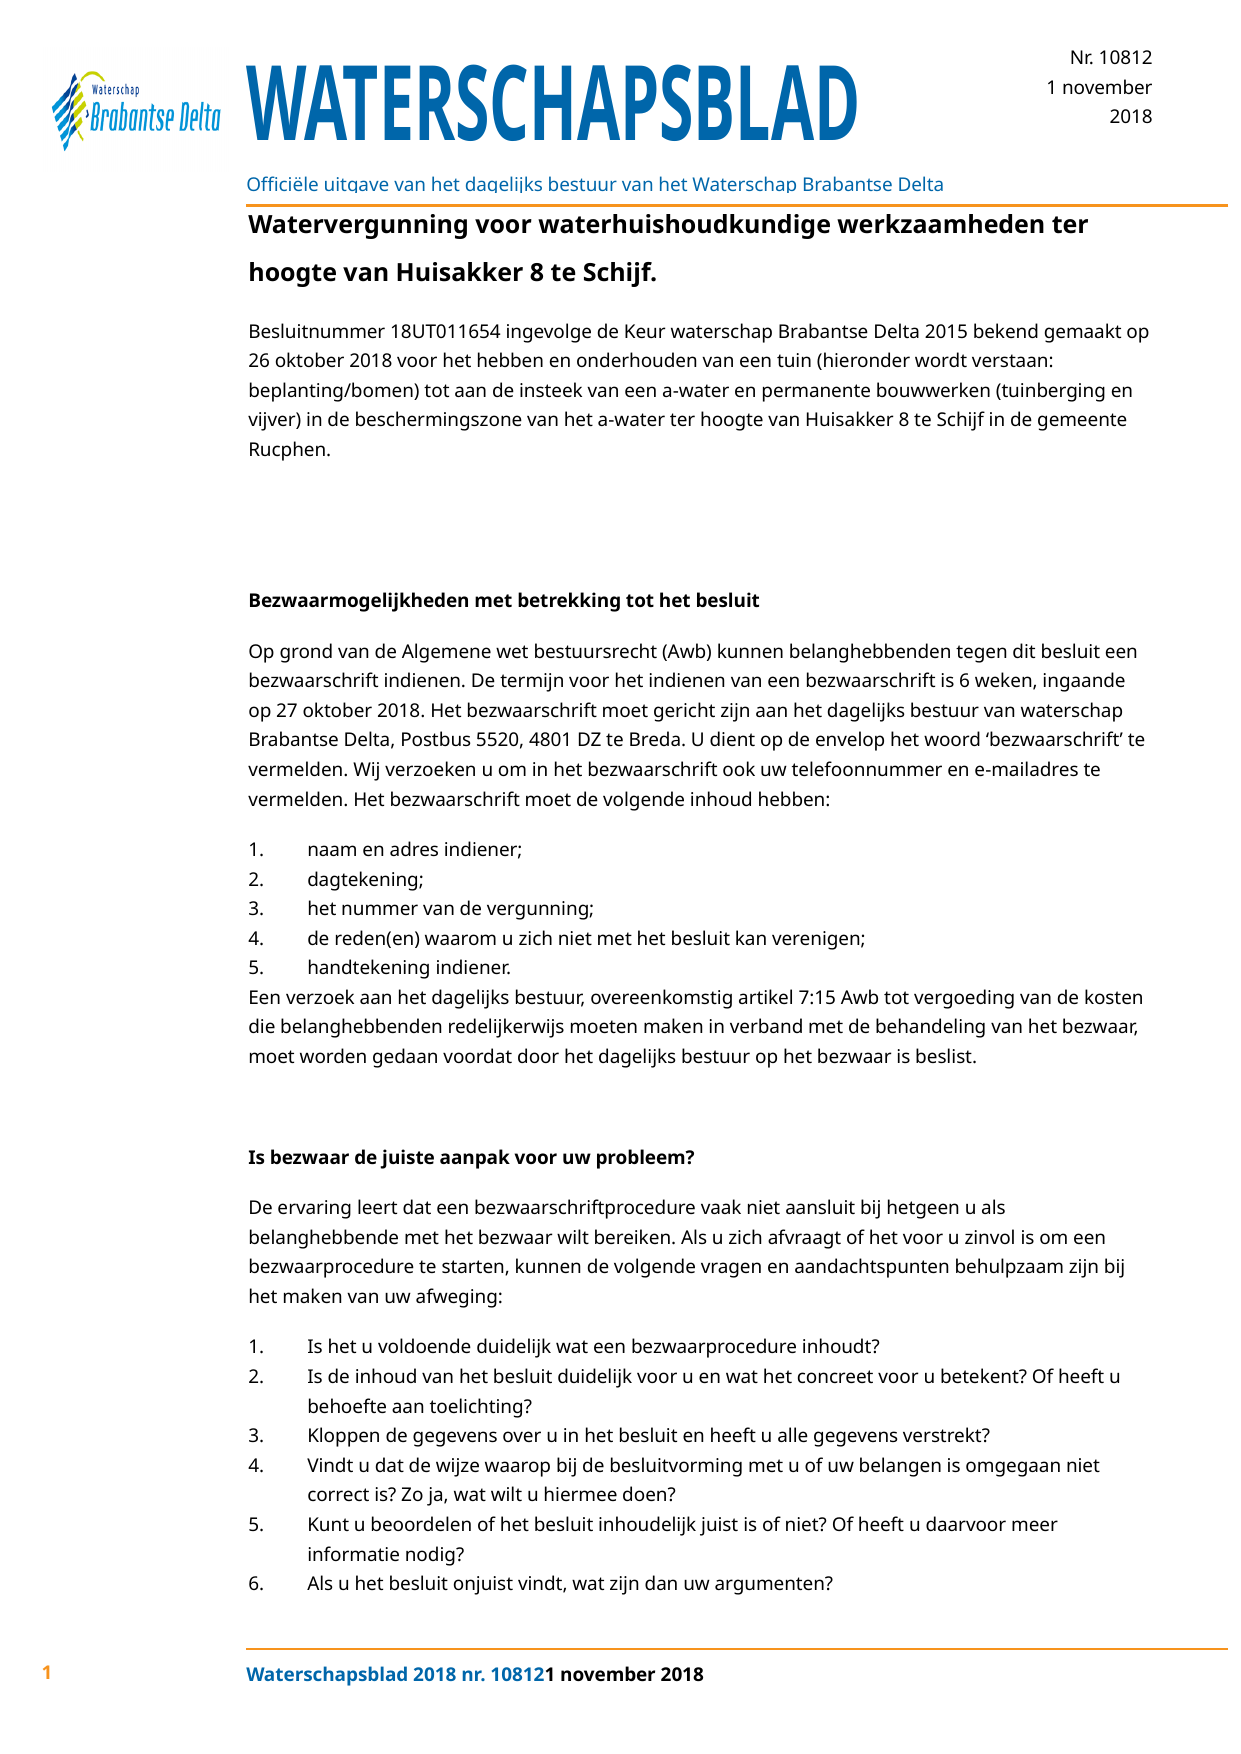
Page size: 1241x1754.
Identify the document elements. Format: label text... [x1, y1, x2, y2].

picture [41, 47, 231, 172]
list het nummer van de vergunning; [248, 895, 1152, 921]
text Is bezwaar de juiste aanpak voor uw probleem? [248, 1144, 1152, 1170]
list Is de inhoud van het besluit duidelijk voor u en wat het concreet voor u betekent? Of heeft u behoefte aan toelichting? [248, 1363, 1152, 1419]
list Kunt u beoordelen of het besluit inhoudelijk juist is of niet? Of heeft u daarvoor meer informatie nodig? [248, 1511, 1152, 1567]
text Een verzoek aan het dagelijks bestuur, overeenkomstig artikel 7:15 Awb tot vergoeding van de kosten die belanghebbenden redelijkerwijs moeten maken in verband met de behandeling van het bezwaar, moet worden gedaan voordat door het dagelijks bestuur op het bezwaar is beslist. [248, 984, 1152, 1069]
text De ervaring leert dat een bezwaarschriftprocedure vaak niet aansluit bij hetgeen u als belanghebbende met het bezwaar wilt bereiken. Als u zich afvraagt of het voor u zinvol is om een bezwaarprocedure te starten, kunnen de volgende vragen en aandachtspunten behulpzaam zijn bij het maken van uw afweging: [248, 1194, 1152, 1309]
text Watervergunning voor waterhuishoudkundige werkzaamheden ter hoogte van Huisakker 8 te Schijf. [248, 207, 1152, 288]
list naam en adres indiener; [248, 836, 1152, 862]
list Is het u voldoende duidelijk wat een bezwaarprocedure inhoudt? [248, 1334, 1152, 1359]
list dagtekening; [248, 866, 1152, 892]
text Bezwaarmogelijkheden met betrekking tot het besluit [248, 587, 1152, 613]
list de reden(en) waarom u zich niet met het besluit kan verenigen; [248, 925, 1152, 951]
list handtekening indiener. [248, 954, 1152, 980]
text Op grond van de Algemene wet bestuursrecht (Awb) kunnen belanghebbenden tegen dit besluit een bezwaarschrift indienen. De termijn voor het indienen van een bezwaarschrift is 6 weken, ingaande op 27 oktober 2018. Het bezwaarschrift moet gericht zijn aan het dagelijks bestuur van waterschap Brabantse Delta, Postbus 5520, 4801 DZ te Breda. U dient op de envelop het woord ‘bezwaarschrift’ te vermelden. Wij verzoeken u om in het bezwaarschrift ook uw telefoonnummer en e‑mailadres te vermelden. Het bezwaarschrift moet de volgende inhoud hebben: [248, 638, 1152, 812]
list Kloppen de gegevens over u in het besluit en heeft u alle gegevens verstrekt? [248, 1422, 1152, 1448]
list Vindt u dat de wijze waarop bij de besluitvorming met u of uw belangen is omgegaan niet correct is? Zo ja, wat wilt u hiermee doen? [248, 1452, 1152, 1507]
text Besluitnummer 18UT011654 ingevolge de Keur waterschap Brabantse Delta 2015 bekend gemaakt op 26 oktober 2018 voor het hebben en onderhouden van een tuin (hieronder wordt verstaan: beplanting/bomen) tot aan de insteek van een a-water en permanente bouwwerken (tuinberging en vijver) in de beschermingszone van het a-water ter hoogte van Huisakker 8 te Schijf in de gemeente Rucphen. [248, 318, 1152, 462]
list Als u het besluit onjuist vindt, wat zijn dan uw argumenten? [248, 1570, 1152, 1596]
